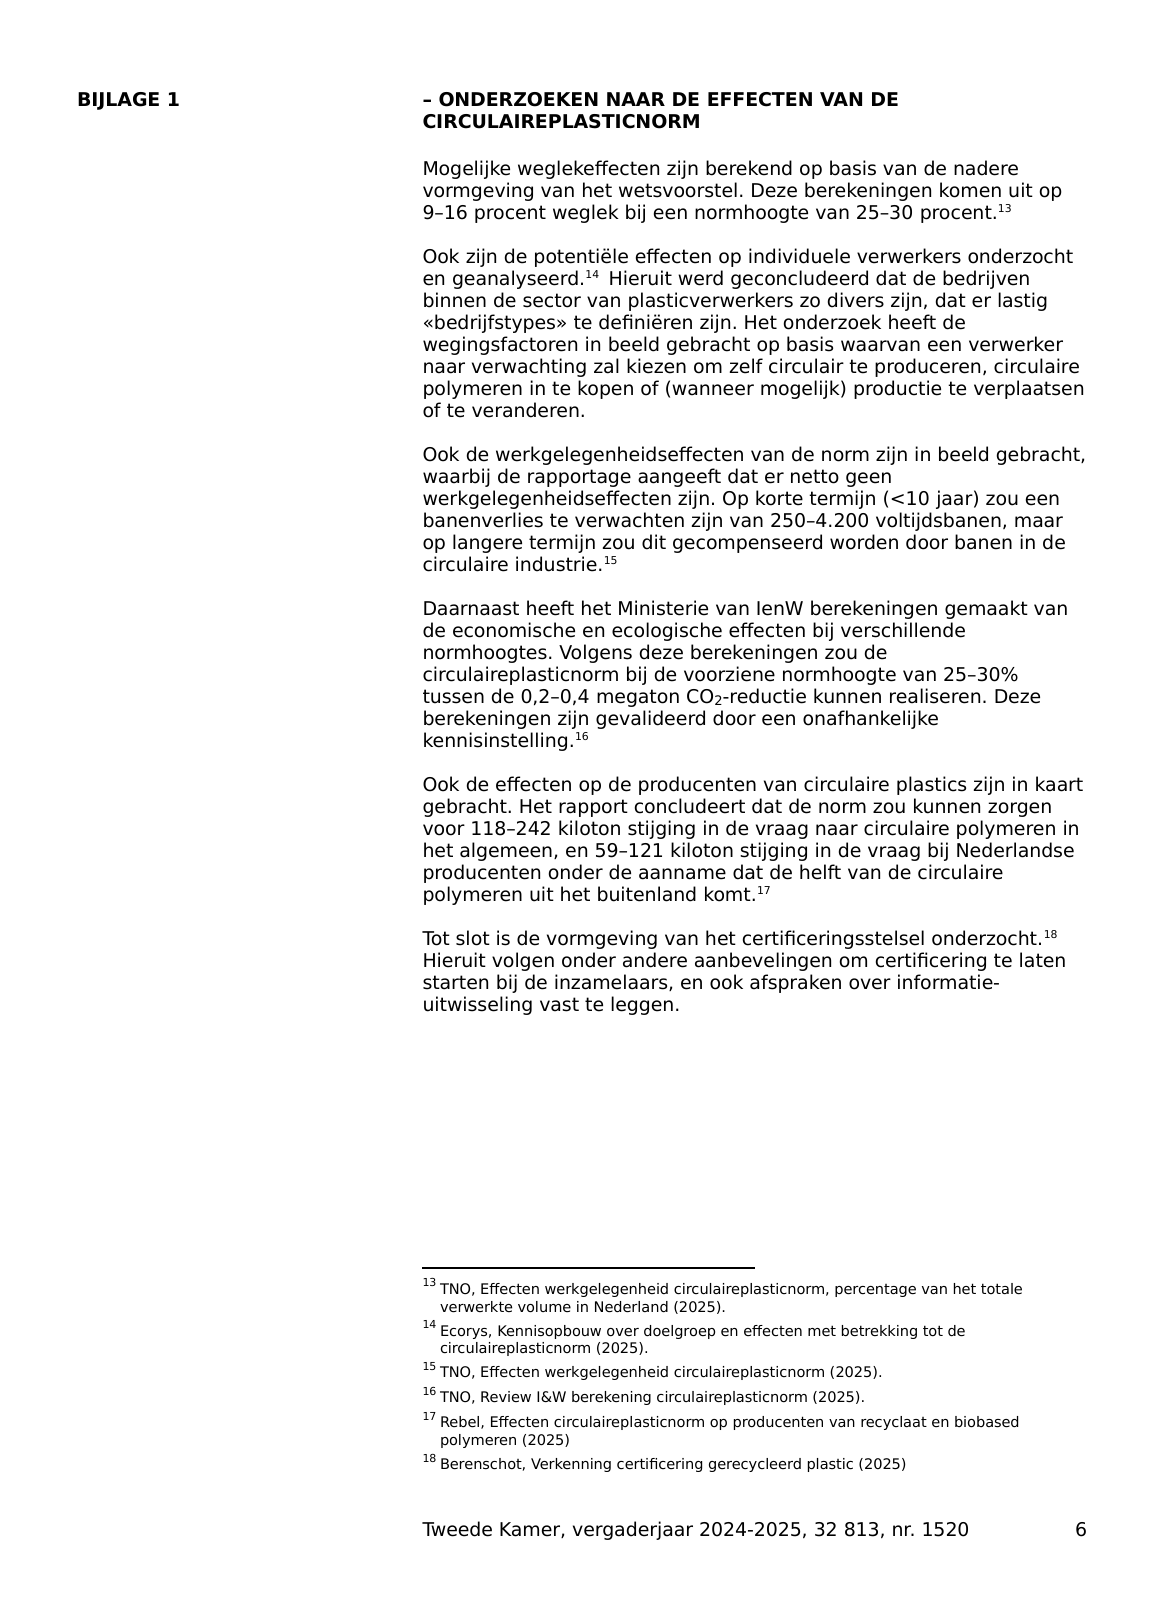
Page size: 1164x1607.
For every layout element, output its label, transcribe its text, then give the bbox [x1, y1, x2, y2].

text Ecorys, Kennisopbouw over doelgroep en effecten met betrekking tot de circulaireplasticnorm (2025). [422, 1318, 1087, 1357]
text Ook zijn de potentiële effecten op individuele verwerkers onderzocht en geanalyseerd. Hieruit werd geconcludeerd dat de bedrijven binnen de sector van plasticverwerkers zo divers zijn, dat er lastig «bedrijfstypes» te definiëren zijn. Het onderzoek heeft de wegingsfactoren in beeld gebracht op basis waarvan een verwerker naar verwachting zal kiezen om zelf circulair te produceren, circulaire polymeren in te kopen of (wanneer mogelijk) productie te verplaatsen of te veranderen. [422, 246, 1087, 422]
text Rebel, Effecten circulaireplasticnorm op producenten van recyclaat en biobased polymeren (2025) [422, 1410, 1087, 1449]
text TNO, Effecten werkgelegenheid circulaireplasticnorm, percentage van het totale verwerkte volume in Nederland (2025). [422, 1277, 1087, 1316]
text Mogelijke weglekeffecten zijn berekend op basis van de nadere vormgeving van het wetsvoorstel. Deze berekeningen komen uit op 9–16 procent weglek bij een normhoogte van 25–30 procent. [422, 158, 1087, 224]
text Daarnaast heeft het Ministerie van IenW berekeningen gemaakt van de economische en ecologische effecten bij verschillende normhoogtes. Volgens deze berekeningen zou de circulaireplasticnorm bij de voorziene normhoogte van 25–30% tussen de 0,2–0,4 megaton CO2-reductie kunnen realiseren. Deze berekeningen zijn gevalideerd door een onafhankelijke kennisinstelling. [422, 598, 1087, 752]
subtitle BIJLAGE 1 – ONDERZOEKEN NAAR DE EFFECTEN VAN DE CIRCULAIREPLASTICNORM [77, 89, 1087, 133]
text Ook de werkgelegenheidseffecten van de norm zijn in beeld gebracht, waarbij de rapportage aangeeft dat er netto geen werkgelegenheidseffecten zijn. Op korte termijn (<10 jaar) zou een banenverlies te verwachten zijn van 250–4.200 voltijdsbanen, maar op langere termijn zou dit gecompenseerd worden door banen in de circulaire industrie. [422, 444, 1087, 576]
text Berenschot, Verkenning certificering gerecycleerd plastic (2025) [422, 1452, 1087, 1474]
text TNO, Effecten werkgelegenheid circulaireplasticnorm (2025). [422, 1360, 1087, 1382]
text Tot slot is de vormgeving van het certificeringsstelsel onderzocht. Hieruit volgen onder andere aanbevelingen om certificering te laten starten bij de inzamelaars, en ook afspraken over informatie-uitwisseling vast te leggen. [422, 928, 1087, 1016]
text TNO, Review I&W berekening circulaireplasticnorm (2025). [422, 1385, 1087, 1407]
text Ook de effecten op de producenten van circulaire plastics zijn in kaart gebracht. Het rapport concludeert dat de norm zou kunnen zorgen voor 118–242 kiloton stijging in de vraag naar circulaire polymeren in het algemeen, en 59–121 kiloton stijging in de vraag bij Nederlandse producenten onder de aanname dat de helft van de circulaire polymeren uit het buitenland komt. [422, 774, 1087, 906]
